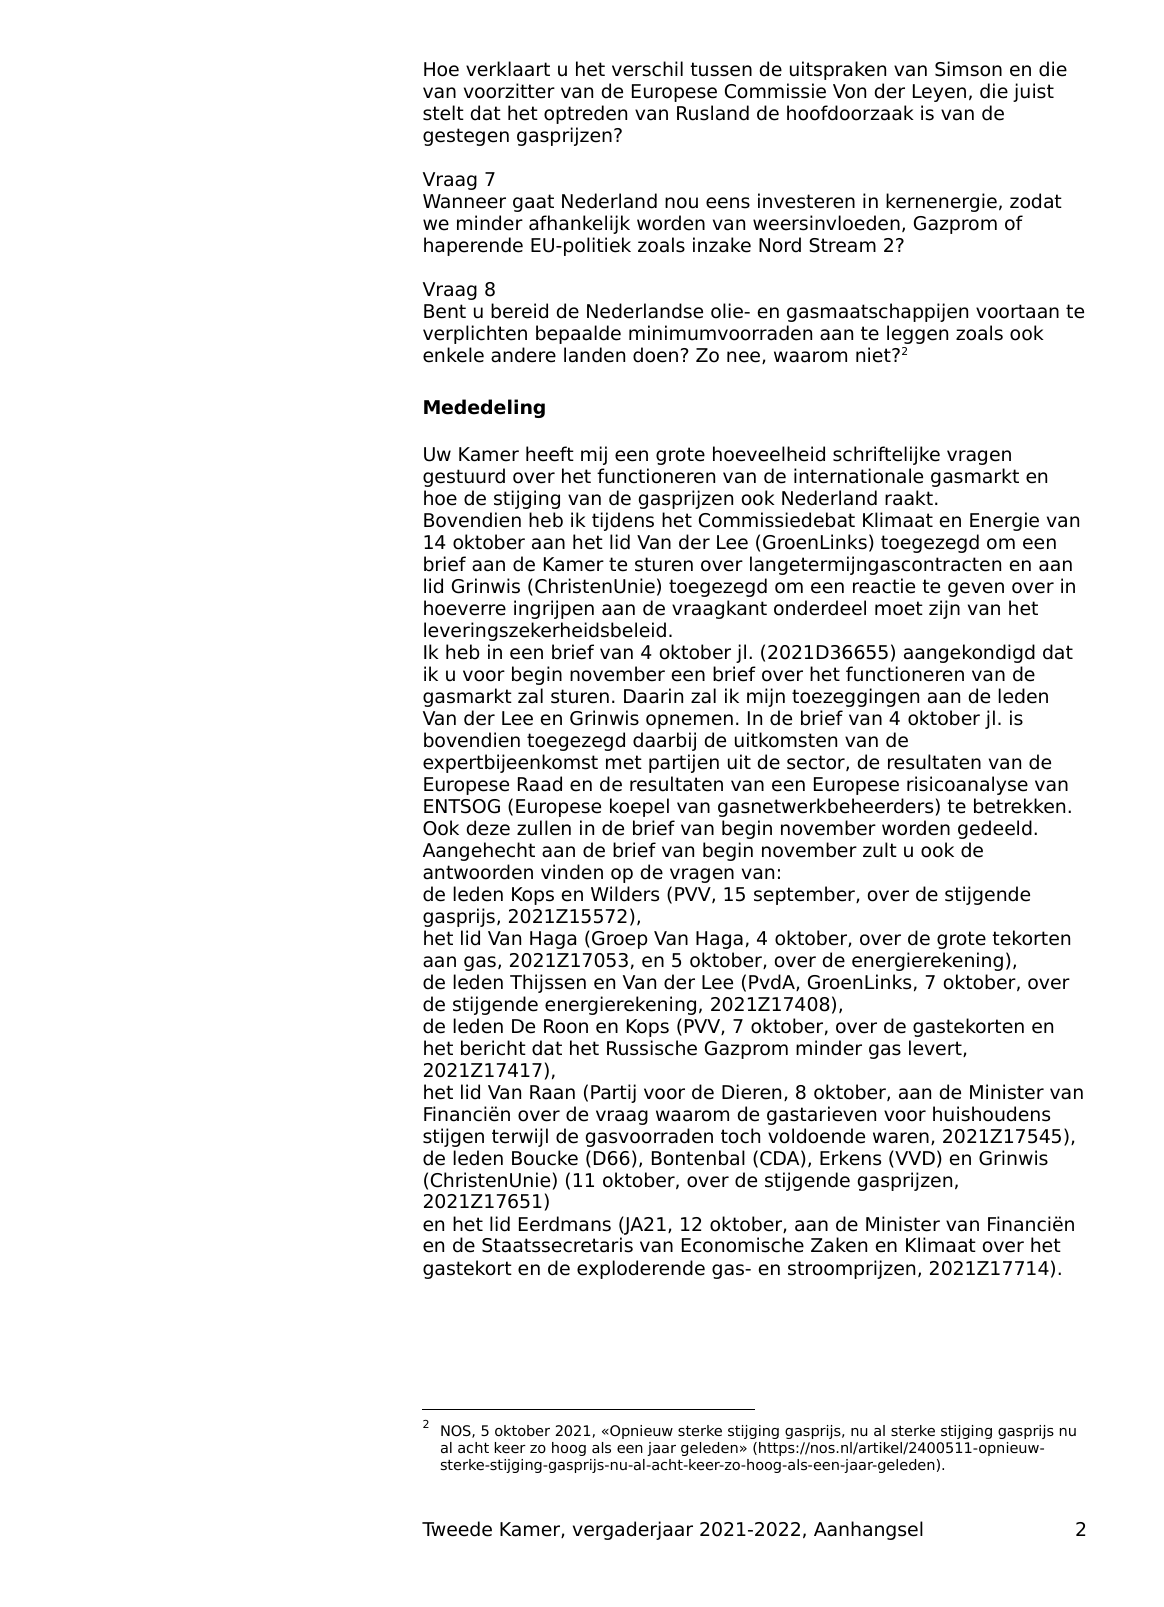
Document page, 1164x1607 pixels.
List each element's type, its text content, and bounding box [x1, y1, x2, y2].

text Bent u bereid de Nederlandse olie- en gasmaatschappijen voortaan te verplichten bepaalde minimumvoorraden aan te leggen zoals ook enkele andere landen doen? Zo nee, waarom niet? [422, 301, 1087, 367]
text het lid Van Haga (Groep Van Haga, 4 oktober, over de grote tekorten aan gas, 2021Z17053, en 5 oktober, over de energierekening), [422, 928, 1087, 972]
text Bovendien heb ik tijdens het Commissiedebat Klimaat en Energie van 14 oktober aan het lid Van der Lee (GroenLinks) toegezegd om een brief aan de Kamer te sturen over langetermijngascontracten en aan lid Grinwis (ChristenUnie) toegezegd om een reactie te geven over in hoeverre ingrijpen aan de vraagkant onderdeel moet zijn van het leveringszekerheidsbeleid. [422, 510, 1087, 642]
text NOS, 5 oktober 2021, «Opnieuw sterke stijging gasprijs, nu al sterke stijging gasprijs nu al acht keer zo hoog als een jaar geleden» (https://nos.nl/artikel/2400511-opnieuw-sterke-stijging-gasprijs-nu-al-acht-keer-zo-hoog-als-een-jaar-geleden). [422, 1418, 1087, 1474]
text de leden Kops en Wilders (PVV, 15 september, over de stijgende gasprijs, 2021Z15572), [422, 884, 1087, 928]
text Aangehecht aan de brief van begin november zult u ook de antwoorden vinden op de vragen van: [422, 840, 1087, 884]
text en het lid Eerdmans (JA21, 12 oktober, aan de Minister van Financiën en de Staatssecretaris van Economische Zaken en Klimaat over het gastekort en de exploderende gas- en stroomprijzen, 2021Z17714). [422, 1213, 1087, 1279]
text de leden Boucke (D66), Bontenbal (CDA), Erkens (VVD) en Grinwis (ChristenUnie) (11 oktober, over de stijgende gasprijzen, 2021Z17651) [422, 1147, 1087, 1213]
text Uw Kamer heeft mij een grote hoeveelheid schriftelijke vragen gestuurd over het functioneren van de internationale gasmarkt en hoe de stijging van de gasprijzen ook Nederland raakt. [422, 444, 1087, 510]
text Wanneer gaat Nederland nou eens investeren in kernenergie, zodat we minder afhankelijk worden van weersinvloeden, Gazprom of haperende EU-politiek zoals inzake Nord Stream 2? [422, 191, 1087, 257]
text de leden Thijssen en Van der Lee (PvdA, GroenLinks, 7 oktober, over de stijgende energierekening, 2021Z17408), [422, 972, 1087, 1016]
text Hoe verklaart u het verschil tussen de uitspraken van Simson en die van voorzitter van de Europese Commissie Von der Leyen, die juist stelt dat het optreden van Rusland de hoofdoorzaak is van de gestegen gasprijzen? [422, 59, 1087, 147]
text Vraag 8 [422, 279, 1087, 301]
text Vraag 7 [422, 169, 1087, 191]
text Ik heb in een brief van 4 oktober jl. (2021D36655) aangekondigd dat ik u voor begin november een brief over het functioneren van de gasmarkt zal sturen. Daarin zal ik mijn toezeggingen aan de leden Van der Lee en Grinwis opnemen. In de brief van 4 oktober jl. is bovendien toegezegd daarbij de uitkomsten van de expertbijeenkomst met partijen uit de sector, de resultaten van de Europese Raad en de resultaten van een Europese risicoanalyse van ENTSOG (Europese koepel van gasnetwerkbeheerders) te betrekken. Ook deze zullen in de brief van begin november worden gedeeld. [422, 642, 1087, 840]
text het lid Van Raan (Partij voor de Dieren, 8 oktober, aan de Minister van Financiën over de vraag waarom de gastarieven voor huishoudens stijgen terwijl de gasvoorraden toch voldoende waren, 2021Z17545), [422, 1082, 1087, 1147]
subtitle Mededeling [422, 397, 1087, 419]
text de leden De Roon en Kops (PVV, 7 oktober, over de gastekorten en het bericht dat het Russische Gazprom minder gas levert, 2021Z17417), [422, 1016, 1087, 1082]
